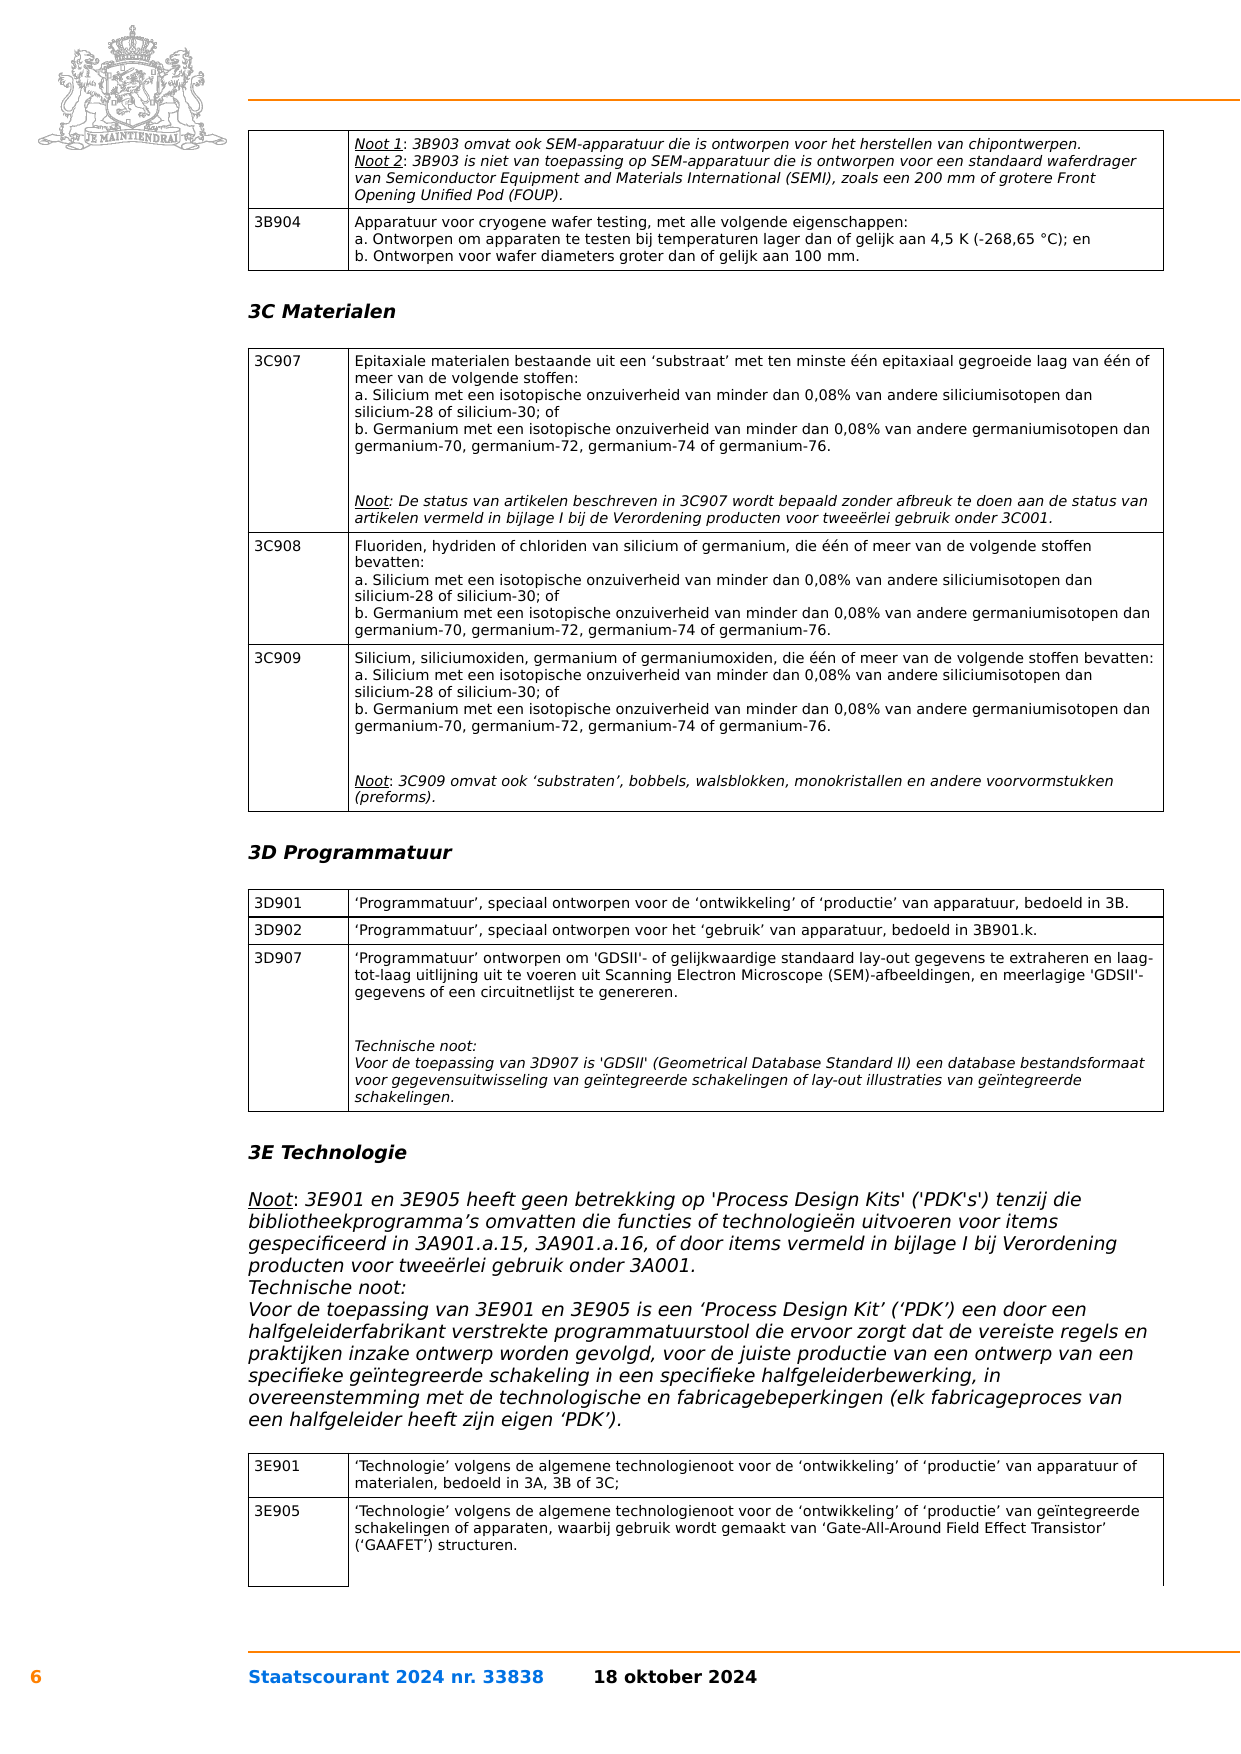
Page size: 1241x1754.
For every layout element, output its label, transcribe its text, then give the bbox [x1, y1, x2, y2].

table_cell [249, 131, 348, 208]
table_cell Silicium, siliciumoxiden, germanium of germaniumoxiden, die één of meer van de volgende stoffen bevatten: a. Silicium met een isotopische onzuiverheid van minder dan 0,08% van andere siliciumisotopen dan silicium-28 of silicium-30; of b. Germanium met een isotopische onzuiverheid van minder dan 0,08% van andere germaniumisotopen dan germanium-70, germanium-72, germanium-74 of germanium-76. [349, 645, 1163, 739]
table_cell Noot: 3C909 omvat ook ‘substraten’, bobbels, walsblokken, monokristallen en andere voorvormstukken (preforms). [349, 767, 1163, 811]
table_cell 3E905 [249, 1498, 348, 1586]
text Noot: 3E901 en 3E905 heeft geen betrekking op 'Process Design Kits' ('PDK's') tenzij die bibliotheekprogramma’s omvatten die functies of technologieën uitvoeren voor items gespecificeerd in 3A901.a.15, 3A901.a.16, of door items vermeld in bijlage I bij Verordening producten voor tweeërlei gebruik onder 3A001. [248, 1189, 1163, 1277]
table_cell Noot 1: 3B903 omvat ook SEM-apparatuur die is ontworpen voor het herstellen van chipontwerpen. Noot 2: 3B903 is niet van toepassing op SEM-apparatuur die is ontworpen voor een standaard waferdrager van Semiconductor Equipment and Materials International (SEMI), zoals een 200 mm of grotere Front Opening Unified Pod (FOUP). [349, 131, 1163, 208]
text Voor de toepassing van 3E901 en 3E905 is een ‘Process Design Kit’ (‘PDK’) een door een halfgeleiderfabrikant verstrekte programmatuurstool die ervoor zorgt dat de vereiste regels en praktijken inzake ontwerp worden gevolgd, voor de juiste productie van een ontwerp van een specifieke geïntegreerde schakeling in een specifieke halfgeleiderbewerking, in overeenstemming met de technologische en fabricagebeperkingen (elk fabricageproces van een halfgeleider heeft zijn eigen ‘PDK’). [248, 1299, 1163, 1431]
table_cell [349, 460, 1163, 487]
table_cell Noot: De status van artikelen beschreven in 3C907 wordt bepaald zonder afbreuk te doen aan de status van artikelen vermeld in bijlage I bij de Verordening producten voor tweeërlei gebruik onder 3C001. [349, 487, 1163, 532]
table_cell 3D902 [249, 918, 348, 944]
subtitle 3E Technologie [248, 1142, 1163, 1164]
table_cell Fluoriden, hydriden of chloriden van silicium of germanium, die één of meer van de volgende stoffen bevatten: a. Silicium met een isotopische onzuiverheid van minder dan 0,08% van andere siliciumisotopen dan silicium-28 of silicium-30; of b. Germanium met een isotopische onzuiverheid van minder dan 0,08% van andere germaniumisotopen dan germanium-70, germanium-72, germanium-74 of germanium-76. [349, 533, 1163, 644]
table_cell Apparatuur voor cryogene wafer testing, met alle volgende eigenschappen: a. Ontworpen om apparaten te testen bij temperaturen lager dan of gelijk aan 4,5 K (-268,65 °C); en b. Ontworpen voor wafer diameters groter dan of gelijk aan 100 mm. [349, 209, 1163, 269]
picture [38, 25, 227, 150]
table_cell [349, 739, 1163, 767]
table_cell ‘Programmatuur’, speciaal ontworpen voor het ‘gebruik’ van apparatuur, bedoeld in 3B901.k. [349, 918, 1163, 944]
table_cell 3C909 [249, 645, 348, 811]
table_cell Technische noot: Voor de toepassing van 3D907 is 'GDSII' (Geometrical Database Standard II) een database bestandsformaat voor gegevensuitwisseling van geïntegreerde schakelingen of lay-out illustraties van geïntegreerde schakelingen. [349, 1033, 1163, 1111]
table_header 3E901 [249, 1454, 348, 1497]
table_cell [349, 1005, 1163, 1033]
subtitle 3D Programmatuur [248, 842, 1163, 864]
table_cell 3D907 [249, 945, 348, 1111]
subtitle 3C Materialen [248, 301, 1163, 323]
table_cell [349, 1558, 1163, 1586]
table_header Epitaxiale materialen bestaande uit een ‘substraat’ met ten minste één epitaxiaal gegroeide laag van één of meer van de volgende stoffen: a. Silicium met een isotopische onzuiverheid van minder dan 0,08% van andere siliciumisotopen dan silicium-28 of silicium-30; of b. Germanium met een isotopische onzuiverheid van minder dan 0,08% van andere germaniumisotopen dan germanium-70, germanium-72, germanium-74 of germanium-76. [349, 349, 1163, 460]
table_header ‘Programmatuur’, speciaal ontworpen voor de ‘ontwikkeling’ of ‘productie’ van apparatuur, bedoeld in 3B. [349, 890, 1163, 916]
table_cell ‘Programmatuur’ ontworpen om 'GDSII'- of gelijkwaardige standaard lay-out gegevens te extraheren en laag-tot-laag uitlijning uit te voeren uit Scanning Electron Microscope (SEM)-afbeeldingen, en meerlagige 'GDSII'-gegevens of een circuitnetlijst te genereren. [349, 945, 1163, 1005]
table_cell 3B904 [249, 209, 348, 269]
table_header 3D901 [249, 890, 348, 916]
text Technische noot: [248, 1277, 1163, 1299]
table_cell ‘Technologie’ volgens de algemene technologienoot voor de ‘ontwikkeling’ of ‘productie’ van geïntegreerde schakelingen of apparaten, waarbij gebruik wordt gemaakt van ‘Gate-All-Around Field Effect Transistor’ (‘GAAFET’) structuren. [349, 1498, 1163, 1558]
table_header ‘Technologie’ volgens de algemene technologienoot voor de ‘ontwikkeling’ of ‘productie’ van apparatuur of materialen, bedoeld in 3A, 3B of 3C; [349, 1454, 1163, 1497]
table_cell 3C908 [249, 533, 348, 644]
table_header 3C907 [249, 349, 348, 532]
